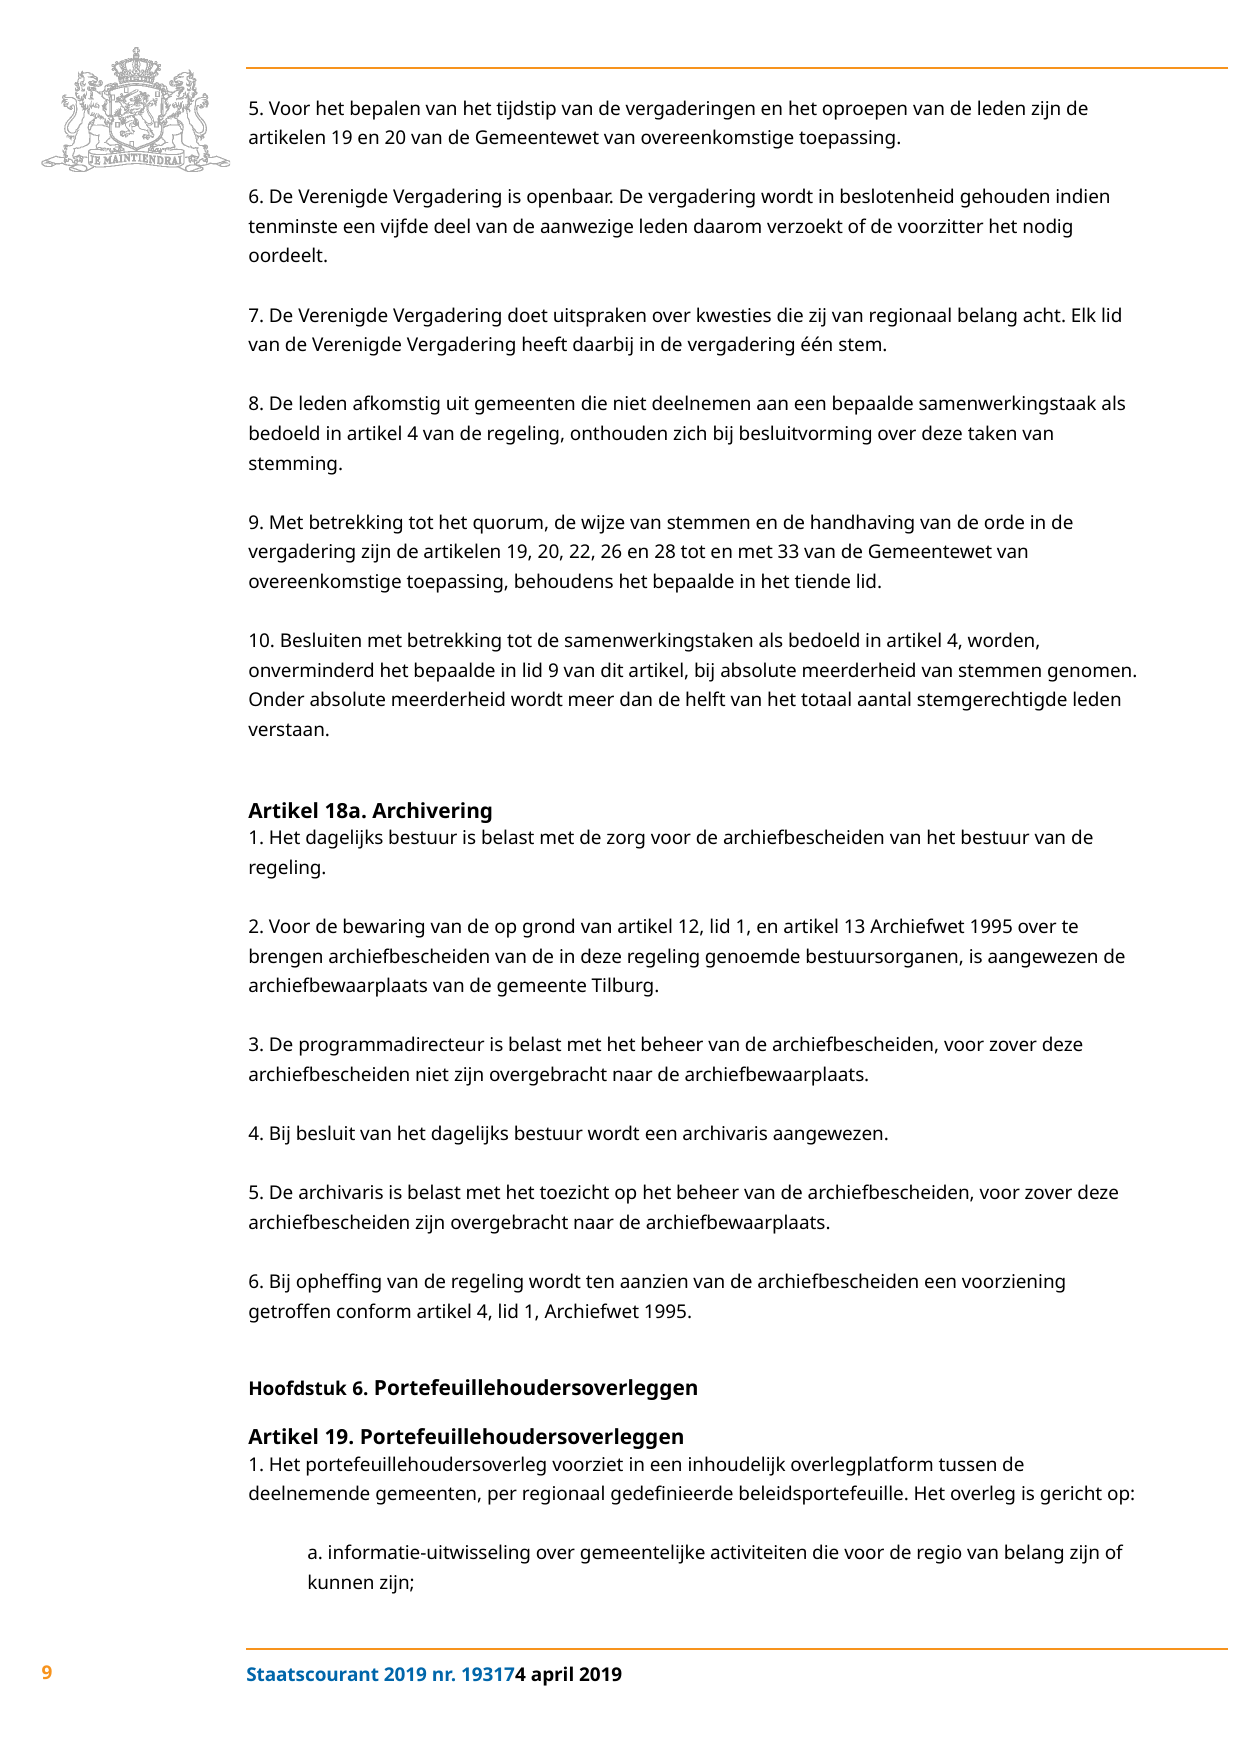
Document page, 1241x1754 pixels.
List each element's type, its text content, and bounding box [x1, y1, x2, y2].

text 3. De programmadirecteur is belast met het beheer van de archiefbescheiden, voor zover deze archiefbescheiden niet zijn overgebracht naar de archiefbewaarplaats. [248, 1032, 1152, 1087]
text 10. Besluiten met betrekking tot de samenwerkingstaken als bedoeld in artikel 4, worden, onverminderd het bepaalde in lid 9 van dit artikel, bij absolute meerderheid van stemmen genomen. Onder absolute meerderheid wordt meer dan de helft van het totaal aantal stemgerechtigde leden verstaan. [248, 627, 1152, 742]
text 8. De leden afkomstig uit gemeenten die niet deelnemen aan een bepaalde samenwerkingstaak als bedoeld in artikel 4 van de regeling, onthouden zich bij besluitvorming over deze taken van stemming. [248, 391, 1152, 476]
text Artikel 19. Portefeuillehoudersoverleggen [248, 1422, 1152, 1451]
text 5. De archivaris is belast met het toezicht op het beheer van de archiefbescheiden, voor zover deze archiefbescheiden zijn overgebracht naar de archiefbewaarplaats. [248, 1179, 1152, 1235]
text 2. Voor de bewaring van de op grond van artikel 12, lid 1, en artikel 13 Archiefwet 1995 over te brengen archiefbescheiden van de in deze regeling genoemde bestuursorganen, is aangewezen de archiefbewaarplaats van de gemeente Tilburg. [248, 913, 1152, 998]
text 1. Het portefeuillehoudersoverleg voorziet in een inhoudelijk overlegplatform tussen de deelnemende gemeenten, per regionaal gedefinieerde beleidsportefeuille. Het overleg is gericht op: [248, 1451, 1152, 1506]
text 6. Bij opheffing van de regeling wordt ten aanzien van de archiefbescheiden een voorziening getroffen conform artikel 4, lid 1, Archiefwet 1995. [248, 1268, 1152, 1323]
text Hoofdstuk 6. Portefeuillehoudersoverleggen [248, 1373, 1152, 1401]
text Artikel 18a. Archivering [248, 796, 1152, 824]
text 6. De Verenigde Vergadering is openbaar. De vergadering wordt in beslotenheid gehouden indien tenminste een vijfde deel van de aanwezige leden daarom verzoekt of de voorzitter het nodig oordeelt. [248, 183, 1152, 268]
text 9. Met betrekking tot het quorum, de wijze van stemmen en de handhaving van de orde in de vergadering zijn de artikelen 19, 20, 22, 26 en 28 tot en met 33 van de Gemeentewet van overeenkomstige toepassing, behoudens het bepaalde in het tiende lid. [248, 509, 1152, 594]
text 4. Bij besluit van het dagelijks bestuur wordt een archivaris aangewezen. [248, 1120, 1152, 1146]
text 7. De Verenigde Vergadering doet uitspraken over kwesties die zij van regionaal belang acht. Elk lid van de Verenigde Vergadering heeft daarbij in de vergadering één stem. [248, 302, 1152, 357]
picture [41, 47, 231, 172]
text 1. Het dagelijks bestuur is belast met de zorg voor de archiefbescheiden van het bestuur van de regeling. [248, 824, 1152, 880]
text 5. Voor het bepalen van het tijdstip van de vergaderingen en het oproepen van de leden zijn de artikelen 19 en 20 van de Gemeentewet van overeenkomstige toepassing. [248, 95, 1152, 150]
list a. informatie-uitwisseling over gemeentelijke activiteiten die voor de regio van belang zijn of kunnen zijn; [248, 1539, 1152, 1595]
